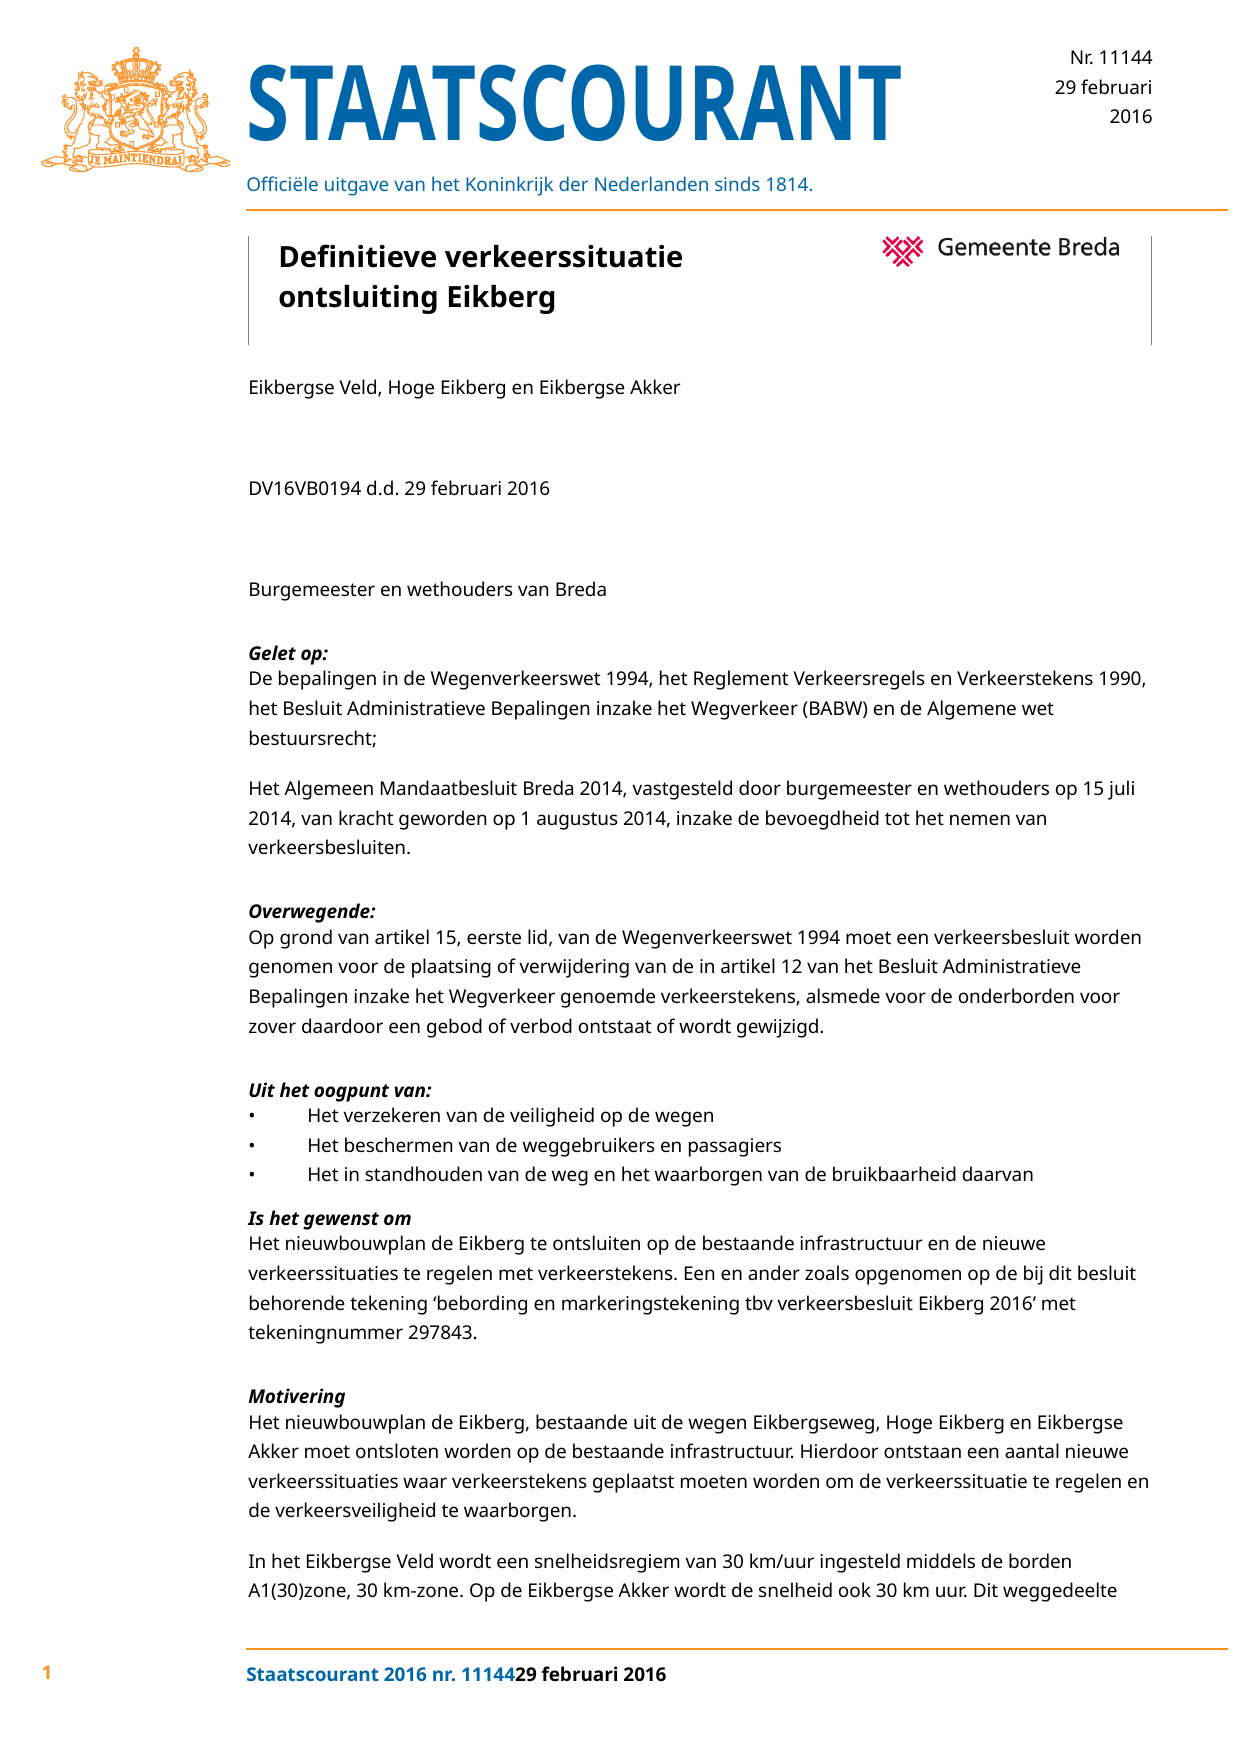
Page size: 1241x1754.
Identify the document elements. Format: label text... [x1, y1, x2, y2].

text Het nieuwbouwplan de Eikberg, bestaande uit de wegen Eikbergseweg, Hoge Eikberg en Eikbergse Akker moet ontsloten worden op de bestaande infrastructuur. Hierdoor ontstaan een aantal nieuwe verkeerssituaties waar verkeerstekens geplaatst moeten worden om de verkeerssituatie te regelen en de verkeersveiligheid te waarborgen. [248, 1409, 1152, 1523]
text Uit het oogpunt van: [248, 1077, 1152, 1102]
text Het nieuwbouwplan de Eikberg te ontsluiten op de bestaande infrastructuur en de nieuwe verkeerssituaties te regelen met verkeerstekens. Een en ander zoals opgenomen op de bij dit besluit behorende tekening ‘bebording en markeringstekening tbv verkeersbesluit Eikberg 2016’ met tekeningnummer 297843. [248, 1231, 1152, 1345]
picture [882, 236, 1119, 267]
list Het in standhouden van de weg en het waarborgen van de bruikbaarheid daarvan [248, 1162, 1152, 1187]
text Eikbergse Veld, Hoge Eikberg en Eikbergse Akker [248, 374, 1152, 400]
list Het beschermen van de weggebruikers en passagiers [248, 1132, 1152, 1158]
table_header Definitieve verkeerssituatie ontsluiting Eikberg [249, 236, 850, 345]
text Overwegende: [248, 898, 1152, 924]
text Is het gewenst om [248, 1205, 1152, 1231]
text Op grond van artikel 15, eerste lid, van de Wegenverkeerswet 1994 moet een verkeersbesluit worden genomen voor de plaatsing of verwijdering van de in artikel 12 van het Besluit Administratieve Bepalingen inzake het Wegverkeer genoemde verkeerstekens, alsmede voor de onderborden voor zover daardoor een gebod of verbod ontstaat of wordt gewijzigd. [248, 924, 1152, 1038]
text Burgemeester en wethouders van Breda [248, 576, 1152, 602]
text Gelet op: [248, 640, 1152, 666]
text DV16VB0194 d.d. 29 februari 2016 [248, 475, 1152, 501]
text De bepalingen in de Wegenverkeerswet 1994, het Reglement Verkeersregels en Verkeerstekens 1990, het Besluit Administratieve Bepalingen inzake het Wegverkeer (BABW) en de Algemene wet bestuursrecht; [248, 666, 1152, 751]
text In het Eikbergse Veld wordt een snelheidsregiem van 30 km/uur ingesteld middels de borden A1(30)zone, 30 km-zone. Op de Eikbergse Akker wordt de snelheid ook 30 km uur. Dit weggedeelte [248, 1548, 1152, 1603]
text Motivering [248, 1383, 1152, 1409]
list Het verzekeren van de veiligheid op de wegen [248, 1102, 1152, 1128]
picture [41, 47, 231, 172]
text Het Algemeen Mandaatbesluit Breda 2014, vastgesteld door burgemeester en wethouders op 15 juli 2014, van kracht geworden op 1 augustus 2014, inzake de bevoegdheid tot het nemen van verkeersbesluiten. [248, 775, 1152, 860]
table_header [850, 236, 1151, 345]
